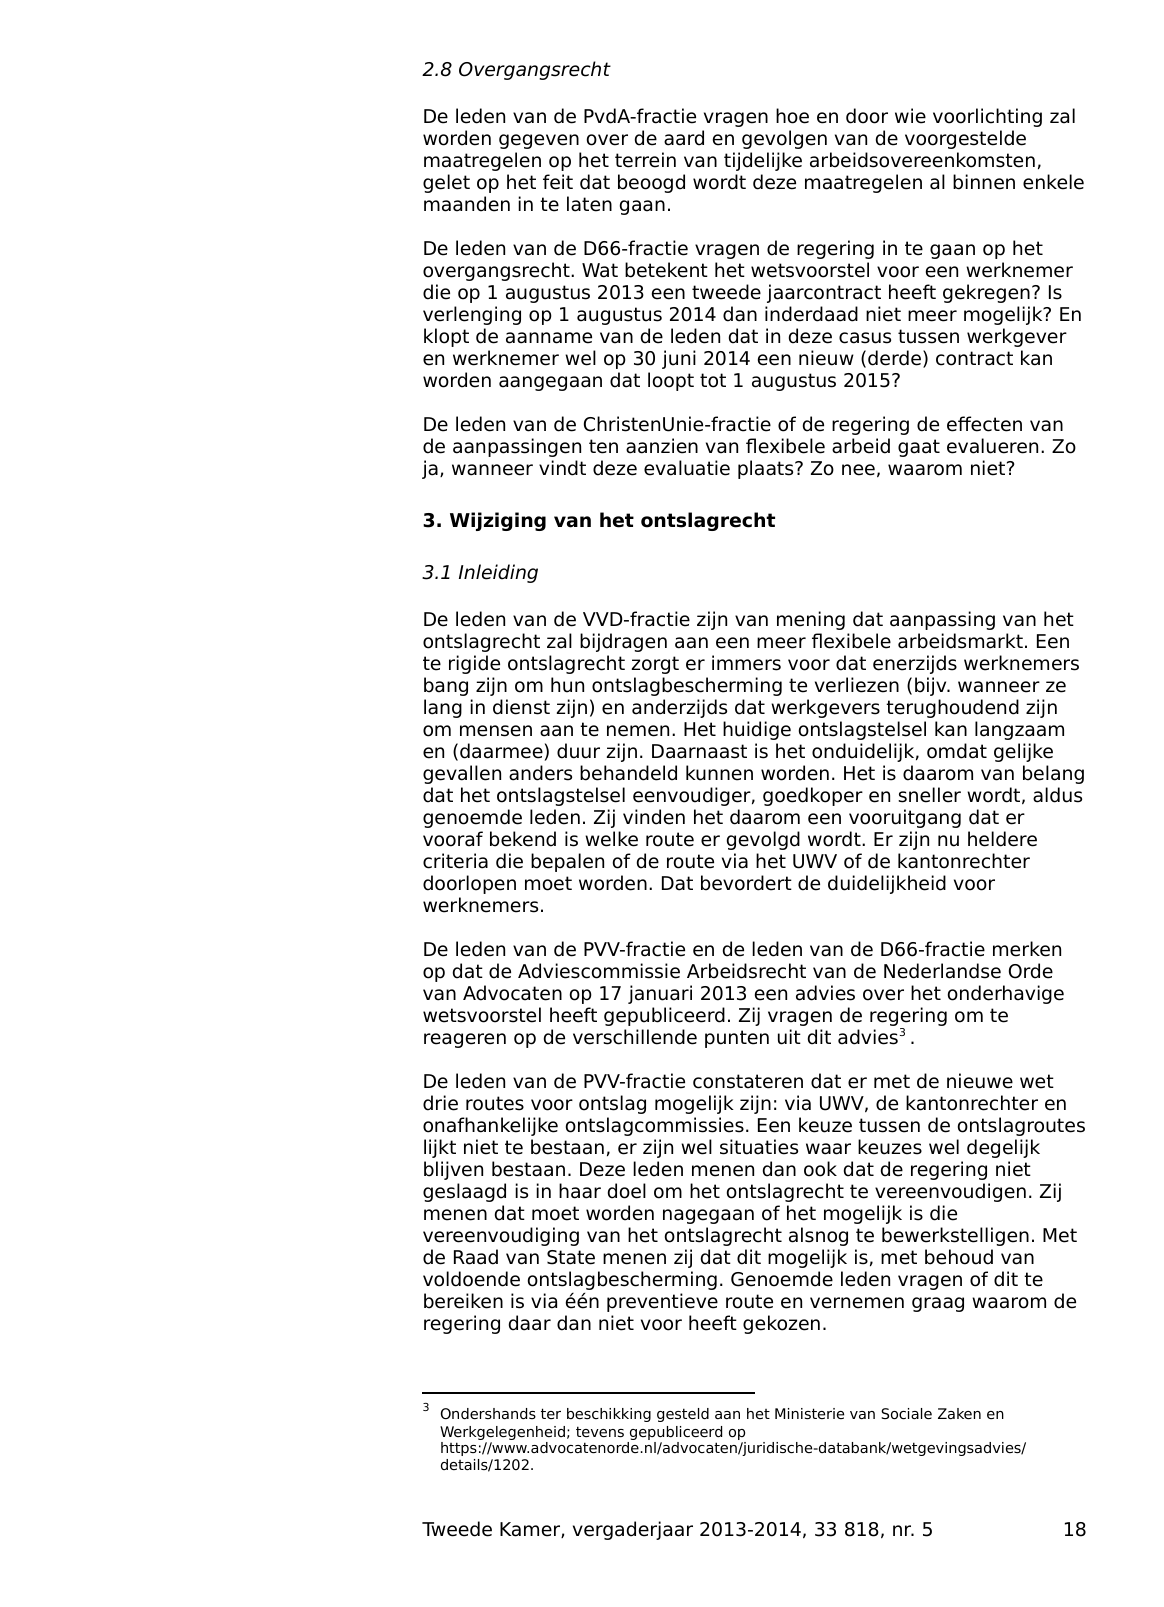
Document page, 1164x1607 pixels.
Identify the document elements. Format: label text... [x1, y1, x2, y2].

text De leden van de PVV-fractie constateren dat er met de nieuwe wet drie routes voor ontslag mogelijk zijn: via UWV, de kantonrechter en onafhankelijke ontslagcommissies. Een keuze tussen de ontslagroutes lijkt niet te bestaan, er zijn wel situaties waar keuzes wel degelijk blijven bestaan. Deze leden menen dan ook dat de regering niet geslaagd is in haar doel om het ontslagrecht te vereenvoudigen. Zij menen dat moet worden nagegaan of het mogelijk is die vereenvoudiging van het ontslagrecht alsnog te bewerkstelligen. Met de Raad van State menen zij dat dit mogelijk is, met behoud van voldoende ontslagbescherming. Genoemde leden vragen of dit te bereiken is via één preventieve route en vernemen graag waarom de regering daar dan niet voor heeft gekozen. [422, 1071, 1087, 1335]
text De leden van de D66-fractie vragen de regering in te gaan op het overgangsrecht. Wat betekent het wetsvoorstel voor een werknemer die op 1 augustus 2013 een tweede jaarcontract heeft gekregen? Is verlenging op 1 augustus 2014 dan inderdaad niet meer mogelijk? En klopt de aanname van de leden dat in deze casus tussen werkgever en werknemer wel op 30 juni 2014 een nieuw (derde) contract kan worden aangegaan dat loopt tot 1 augustus 2015? [422, 238, 1087, 392]
subtitle 3. Wijziging van het ontslagrecht [422, 510, 1087, 532]
text De leden van de VVD-fractie zijn van mening dat aanpassing van het ontslagrecht zal bijdragen aan een meer flexibele arbeidsmarkt. Een te rigide ontslagrecht zorgt er immers voor dat enerzijds werknemers bang zijn om hun ontslagbescherming te verliezen (bijv. wanneer ze lang in dienst zijn) en anderzijds dat werkgevers terughoudend zijn om mensen aan te nemen. Het huidige ontslagstelsel kan langzaam en (daarmee) duur zijn. Daarnaast is het onduidelijk, omdat gelijke gevallen anders behandeld kunnen worden. Het is daarom van belang dat het ontslagstelsel eenvoudiger, goedkoper en sneller wordt, aldus genoemde leden. Zij vinden het daarom een vooruitgang dat er vooraf bekend is welke route er gevolgd wordt. Er zijn nu heldere criteria die bepalen of de route via het UWV of de kantonrechter doorlopen moet worden. Dat bevordert de duidelijkheid voor werknemers. [422, 609, 1087, 917]
text Ondershands ter beschikking gesteld aan het Ministerie van Sociale Zaken en Werkgelegenheid; tevens gepubliceerd op https://www.advocatenorde.nl/advocaten/juridische-databank/wetgevingsadvies/details/1202. [422, 1402, 1087, 1474]
subtitle 3.1 Inleiding [422, 562, 1087, 584]
subtitle 2.8 Overgangsrecht [422, 59, 1087, 81]
text De leden van de PVV-fractie en de leden van de D66-fractie merken op dat de Adviescommissie Arbeidsrecht van de Nederlandse Orde van Advocaten op 17 januari 2013 een advies over het onderhavige wetsvoorstel heeft gepubliceerd. Zij vragen de regering om te reageren op de verschillende punten uit dit advies. [422, 939, 1087, 1049]
text De leden van de PvdA-fractie vragen hoe en door wie voorlichting zal worden gegeven over de aard en gevolgen van de voorgestelde maatregelen op het terrein van tijdelijke arbeidsovereenkomsten, gelet op het feit dat beoogd wordt deze maatregelen al binnen enkele maanden in te laten gaan. [422, 106, 1087, 216]
text De leden van de ChristenUnie-fractie of de regering de effecten van de aanpassingen ten aanzien van flexibele arbeid gaat evalueren. Zo ja, wanneer vindt deze evaluatie plaats? Zo nee, waarom niet? [422, 414, 1087, 480]
